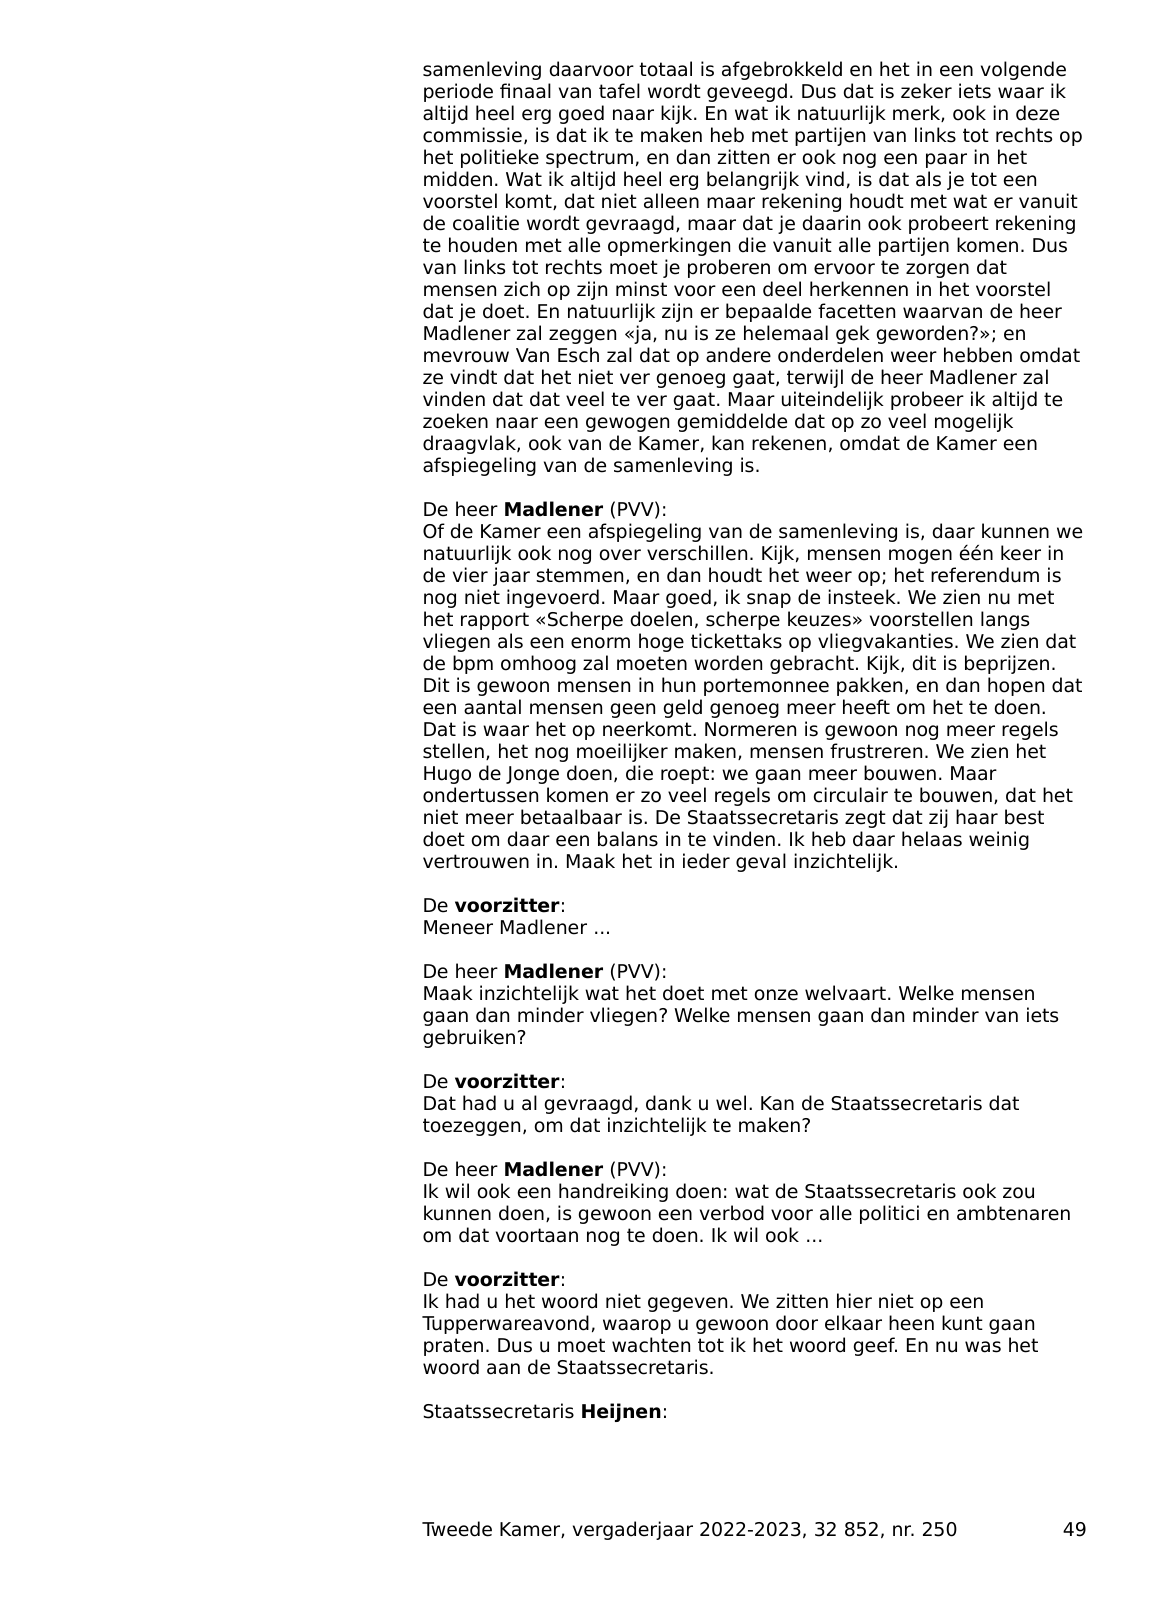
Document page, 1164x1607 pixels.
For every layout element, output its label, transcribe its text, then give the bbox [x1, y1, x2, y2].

text Maak inzichtelijk wat het doet met onze welvaart. Welke mensen gaan dan minder vliegen? Welke mensen gaan dan minder van iets gebruiken? [422, 983, 1087, 1049]
text Ik wil ook een handreiking doen: wat de Staatssecretaris ook zou kunnen doen, is gewoon een verbod voor alle politici en ambtenaren om dat voortaan nog te doen. Ik wil ook ... [422, 1181, 1087, 1247]
text Staatssecretaris Heijnen: [422, 1401, 1087, 1423]
text Of de Kamer een afspiegeling van de samenleving is, daar kunnen we natuurlijk ook nog over verschillen. Kijk, mensen mogen één keer in de vier jaar stemmen, en dan houdt het weer op; het referendum is nog niet ingevoerd. Maar goed, ik snap de insteek. We zien nu met het rapport «Scherpe doelen, scherpe keuzes» voorstellen langs vliegen als een enorm hoge tickettaks op vliegvakanties. We zien dat de bpm omhoog zal moeten worden gebracht. Kijk, dit is beprijzen. Dit is gewoon mensen in hun portemonnee pakken, en dan hopen dat een aantal mensen geen geld genoeg meer heeft om het te doen. Dat is waar het op neerkomt. Normeren is gewoon nog meer regels stellen, het nog moeilijker maken, mensen frustreren. We zien het Hugo de Jonge doen, die roept: we gaan meer bouwen. Maar ondertussen komen er zo veel regels om circulair te bouwen, dat het niet meer betaalbaar is. De Staatssecretaris zegt dat zij haar best doet om daar een balans in te vinden. Ik heb daar helaas weinig vertrouwen in. Maak het in ieder geval inzichtelijk. [422, 521, 1087, 872]
text De voorzitter: [422, 1071, 1087, 1093]
text Meneer Madlener ... [422, 917, 1087, 939]
text De heer Madlener (PVV): [422, 1159, 1087, 1181]
text De voorzitter: [422, 895, 1087, 917]
text Ik had u het woord niet gegeven. We zitten hier niet op een Tupperwareavond, waarop u gewoon door elkaar heen kunt gaan praten. Dus u moet wachten tot ik het woord geef. En nu was het woord aan de Staatssecretaris. [422, 1291, 1087, 1379]
text Dat had u al gevraagd, dank u wel. Kan de Staatssecretaris dat toezeggen, om dat inzichtelijk te maken? [422, 1093, 1087, 1137]
text De heer Madlener (PVV): [422, 961, 1087, 983]
text De voorzitter: [422, 1269, 1087, 1291]
text De heer Madlener (PVV): [422, 499, 1087, 521]
text samenleving daarvoor totaal is afgebrokkeld en het in een volgende periode finaal van tafel wordt geveegd. Dus dat is zeker iets waar ik altijd heel erg goed naar kijk. En wat ik natuurlijk merk, ook in deze commissie, is dat ik te maken heb met partijen van links tot rechts op het politieke spectrum, en dan zitten er ook nog een paar in het midden. Wat ik altijd heel erg belangrijk vind, is dat als je tot een voorstel komt, dat niet alleen maar rekening houdt met wat er vanuit de coalitie wordt gevraagd, maar dat je daarin ook probeert rekening te houden met alle opmerkingen die vanuit alle partijen komen. Dus van links tot rechts moet je proberen om ervoor te zorgen dat mensen zich op zijn minst voor een deel herkennen in het voorstel dat je doet. En natuurlijk zijn er bepaalde facetten waarvan de heer Madlener zal zeggen «ja, nu is ze helemaal gek geworden?»; en mevrouw Van Esch zal dat op andere onderdelen weer hebben omdat ze vindt dat het niet ver genoeg gaat, terwijl de heer Madlener zal vinden dat dat veel te ver gaat. Maar uiteindelijk probeer ik altijd te zoeken naar een gewogen gemiddelde dat op zo veel mogelijk draagvlak, ook van de Kamer, kan rekenen, omdat de Kamer een afspiegeling van de samenleving is. [422, 59, 1087, 477]
